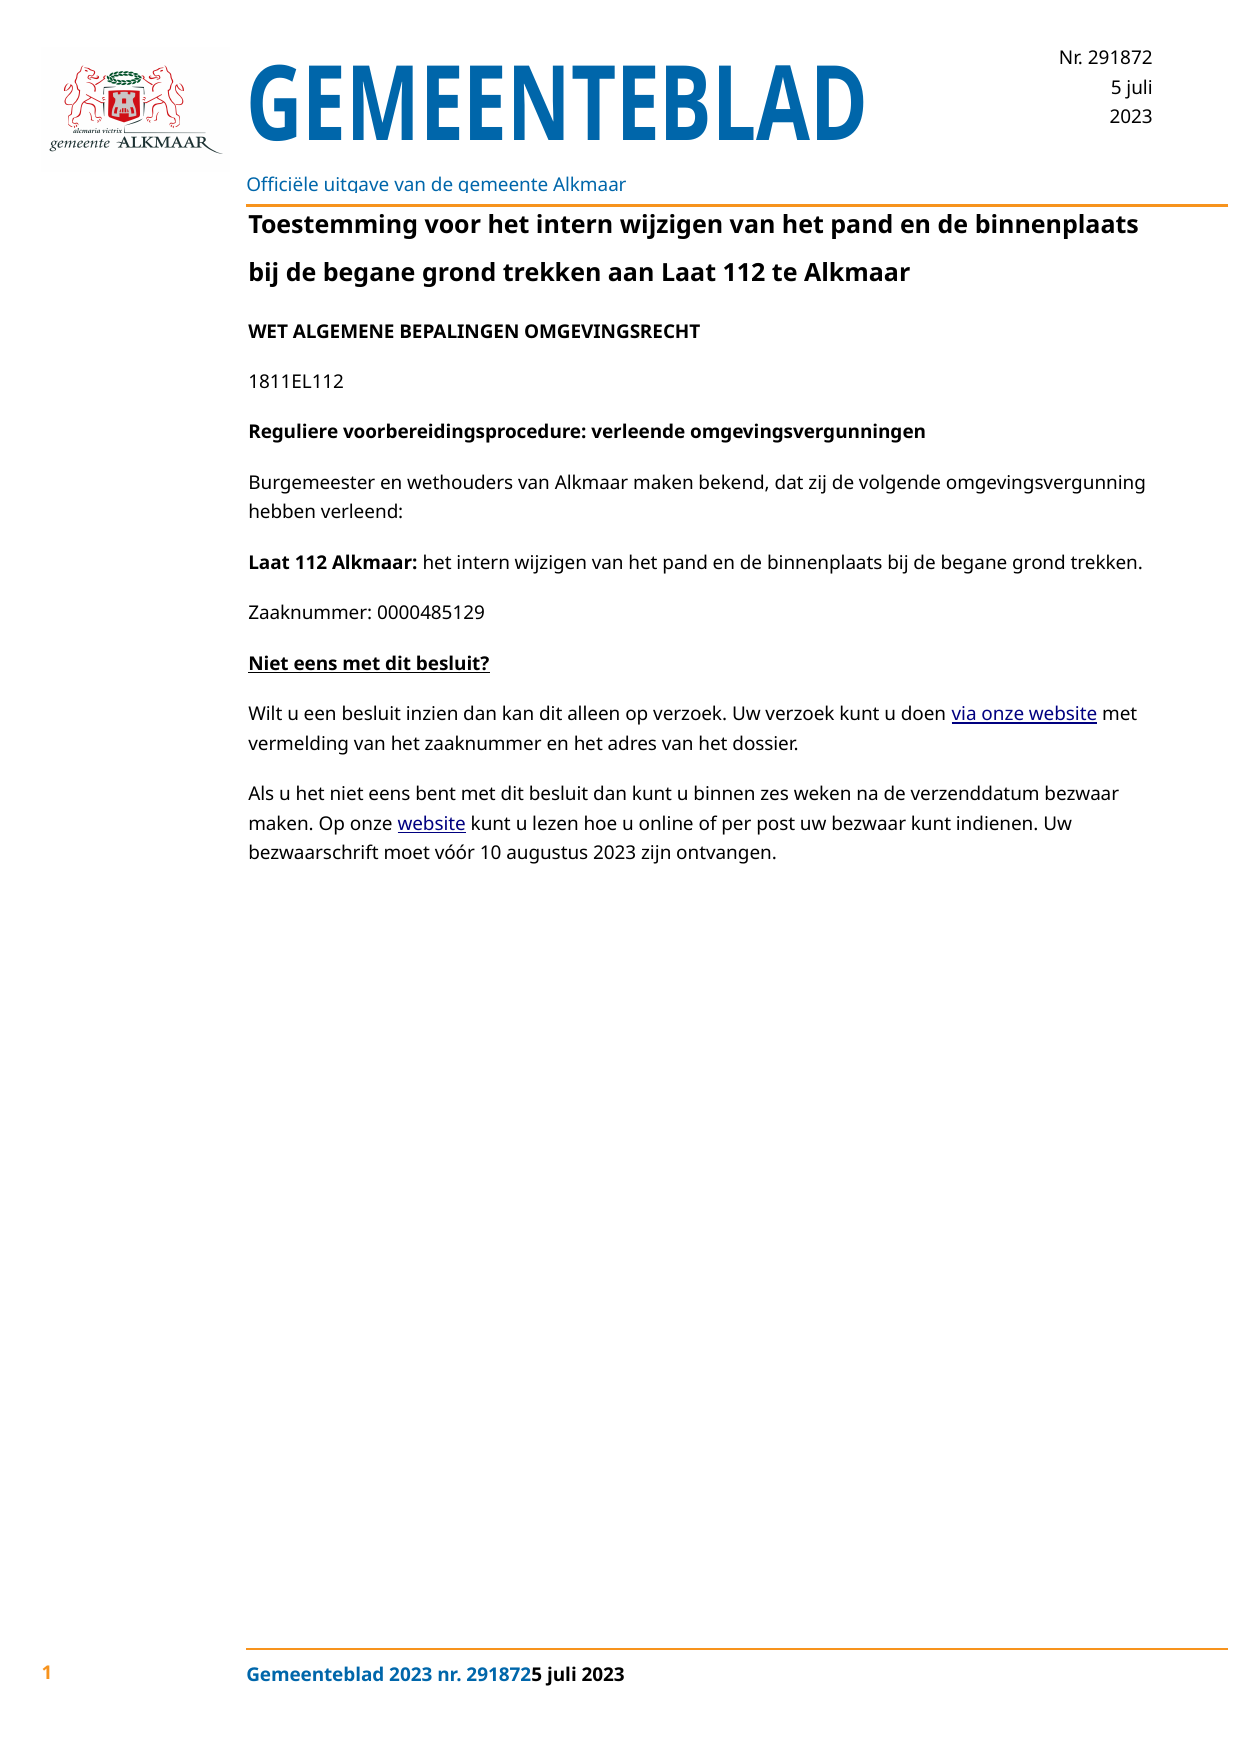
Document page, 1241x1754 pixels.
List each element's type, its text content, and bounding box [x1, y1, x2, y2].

text Wilt u een besluit inzien dan kan dit alleen op verzoek. Uw verzoek kunt u doen via onze website met vermelding van het zaaknummer en het adres van het dossier. [248, 700, 1152, 756]
text Laat 112 Alkmaar: het intern wijzigen van het pand en de binnenplaats bij de begane grond trekken. [248, 549, 1152, 575]
text Niet eens met dit besluit? [248, 650, 1152, 676]
text WET ALGEMENE BEPALINGEN OMGEVINGSRECHT [248, 318, 1152, 344]
text Reguliere voorbereidingsprocedure: verleende omgevingsvergunningen [248, 419, 1152, 444]
text Burgemeester en wethouders van Alkmaar maken bekend, dat zij de volgende omgevingsvergunning hebben verleend: [248, 469, 1152, 524]
text 1811EL112 [248, 368, 1152, 394]
text Toestemming voor het intern wijzigen van het pand en de binnenplaats bij de begane grond trekken aan Laat 112 te Alkmaar [248, 207, 1152, 288]
text Zaaknummer: 0000485129 [248, 599, 1152, 625]
text Als u het niet eens bent met dit besluit dan kunt u binnen zes weken na de verzenddatum bezwaar maken. Op onze website kunt u lezen hoe u online of per post uw bezwaar kunt indienen. Uw bezwaarschrift moet vóór 10 augustus 2023 zijn ontvangen. [248, 780, 1152, 865]
picture [41, 47, 231, 172]
